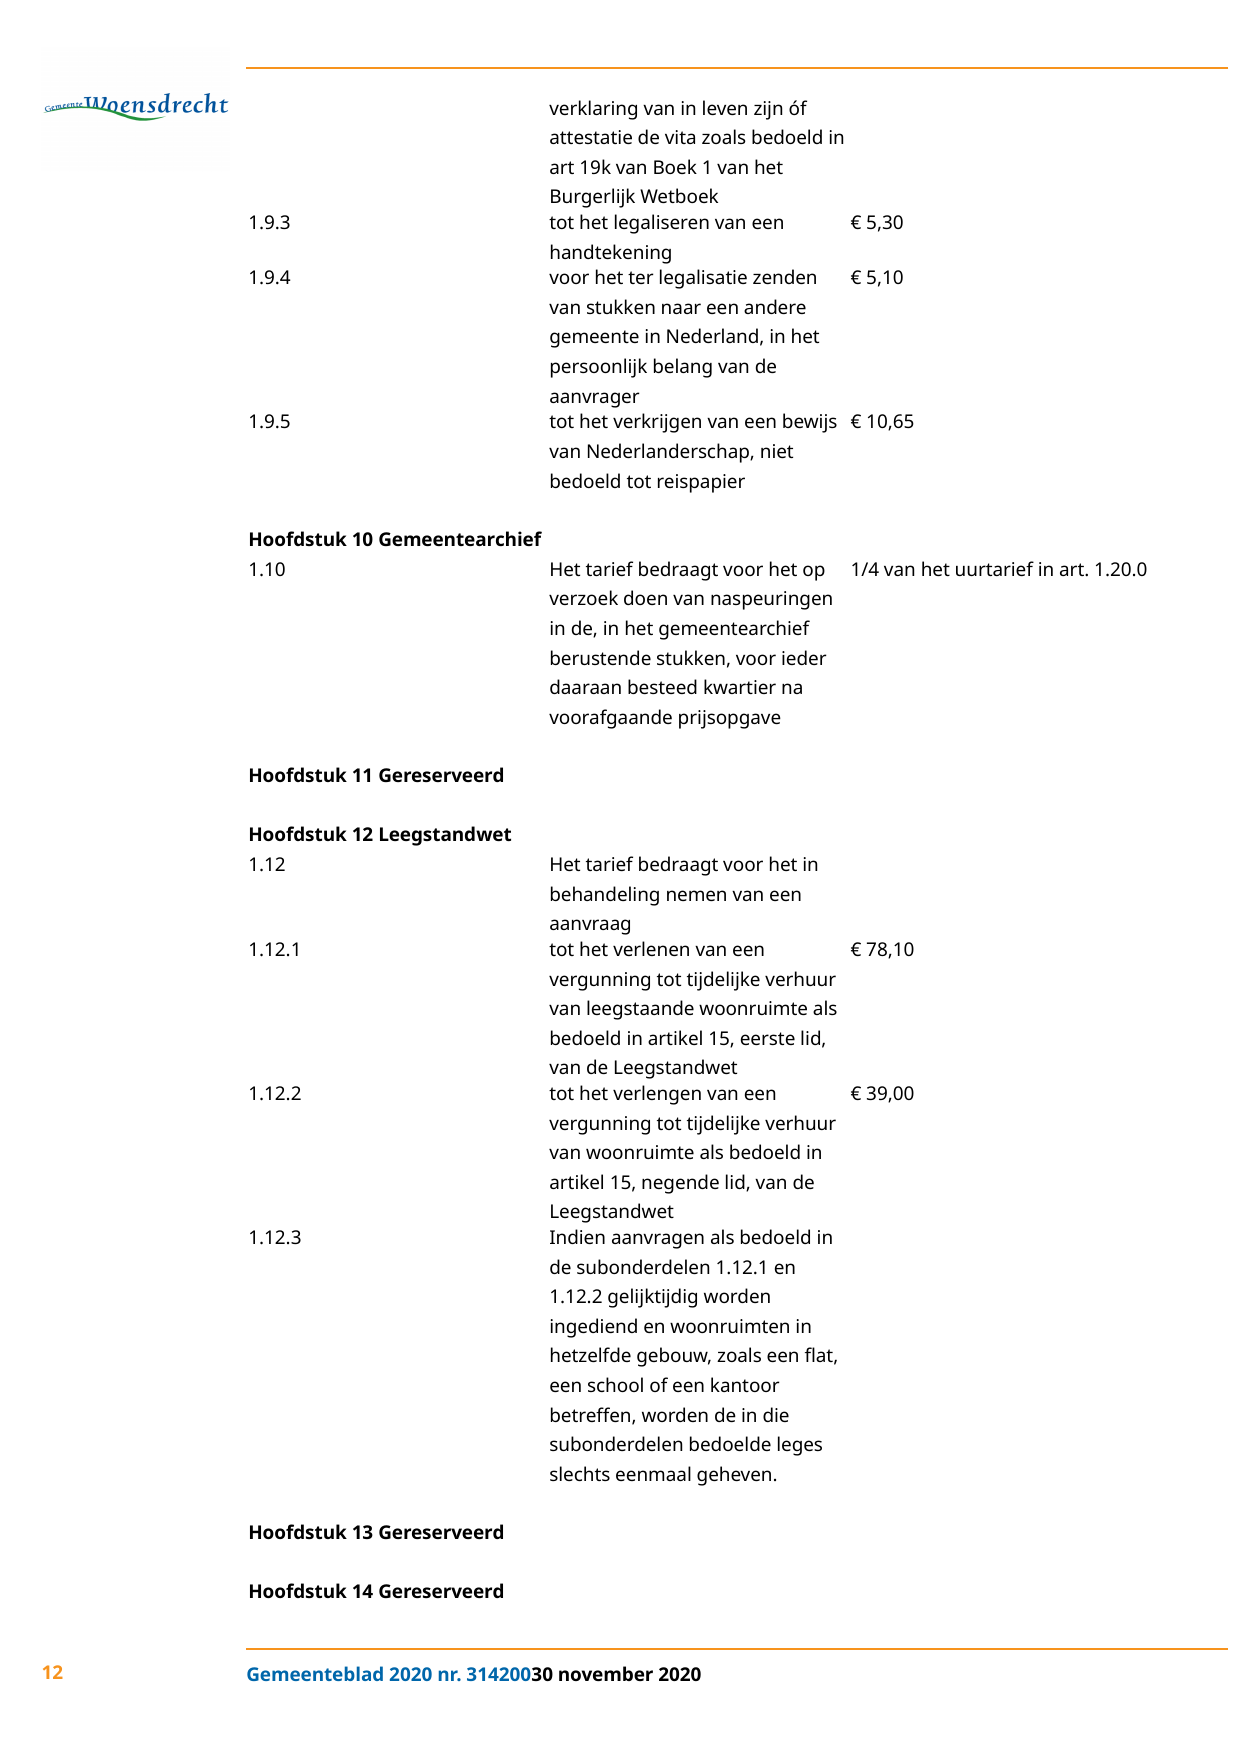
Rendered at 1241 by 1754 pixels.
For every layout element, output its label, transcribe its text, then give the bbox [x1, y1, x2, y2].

table_cell tot het verlengen van een vergunning tot tijdelijke verhuur van woonruimte als bedoeld in artikel 15, negende lid, van de Leegstandwet [549, 1080, 850, 1224]
table_cell 1.12.1 [248, 936, 549, 1080]
table_cell tot het verkrijgen van een bewijs van Nederlanderschap, niet bedoeld tot reispapier [549, 409, 850, 493]
table_cell 1.9.4 [248, 265, 549, 409]
text Hoofdstuk 12 Leegstandwet [248, 822, 1152, 847]
table_cell € 10,65 [850, 409, 1152, 493]
table_cell [850, 95, 1152, 209]
table_cell € 39,00 [850, 1080, 1152, 1224]
text Hoofdstuk 14 Gereserveerd [248, 1579, 1152, 1604]
table_cell 1.12.3 [248, 1224, 549, 1487]
table_cell voor het ter legalisatie zenden van stukken naar een andere gemeente in Nederland, in het persoonlijk belang van de aanvrager [549, 265, 850, 409]
table_cell tot het legaliseren van een handtekening [549, 209, 850, 264]
table_header Het tarief bedraagt voor het in behandeling nemen van een aanvraag [549, 851, 850, 936]
table_header [850, 851, 1152, 936]
table_header 1.12 [248, 851, 549, 936]
table_cell tot het verlenen van een vergunning tot tijdelijke verhuur van leegstaande woonruimte als bedoeld in artikel 15, eerste lid, van de Leegstandwet [549, 936, 850, 1080]
text Hoofdstuk 11 Gereserveerd [248, 762, 1152, 788]
table_cell € 5,10 [850, 265, 1152, 409]
table_cell verklaring van in leven zijn óf attestatie de vita zoals bedoeld in art 19k van Boek 1 van het Burgerlijk Wetboek [549, 95, 850, 209]
table_header Het tarief bedraagt voor het op verzoek doen van naspeuringen in de, in het gemeentearchief berustende stukken, voor ieder daaraan besteed kwartier na voorafgaande prijsopgave [549, 556, 850, 730]
table_cell € 5,30 [850, 209, 1152, 264]
text Hoofdstuk 13 Gereserveerd [248, 1519, 1152, 1545]
table_cell € 78,10 [850, 936, 1152, 1080]
table_cell [248, 95, 549, 209]
table_cell 1.12.2 [248, 1080, 549, 1224]
table_cell 1.9.3 [248, 209, 549, 264]
table_header 1/4 van het uurtarief in art. 1.20.0 [850, 556, 1152, 730]
picture [41, 47, 231, 172]
table_cell [850, 1224, 1152, 1487]
table_header 1.10 [248, 556, 549, 730]
text Hoofdstuk 10 Gemeentearchief [248, 526, 1152, 552]
table_cell 1.9.5 [248, 409, 549, 493]
table_cell Indien aanvragen als bedoeld in de subonderdelen 1.12.1 en 1.12.2 gelijktijdig worden ingediend en woonruimten in hetzelfde gebouw, zoals een flat, een school of een kantoor betreffen, worden de in die subonderdelen bedoelde leges slechts eenmaal geheven. [549, 1224, 850, 1487]
